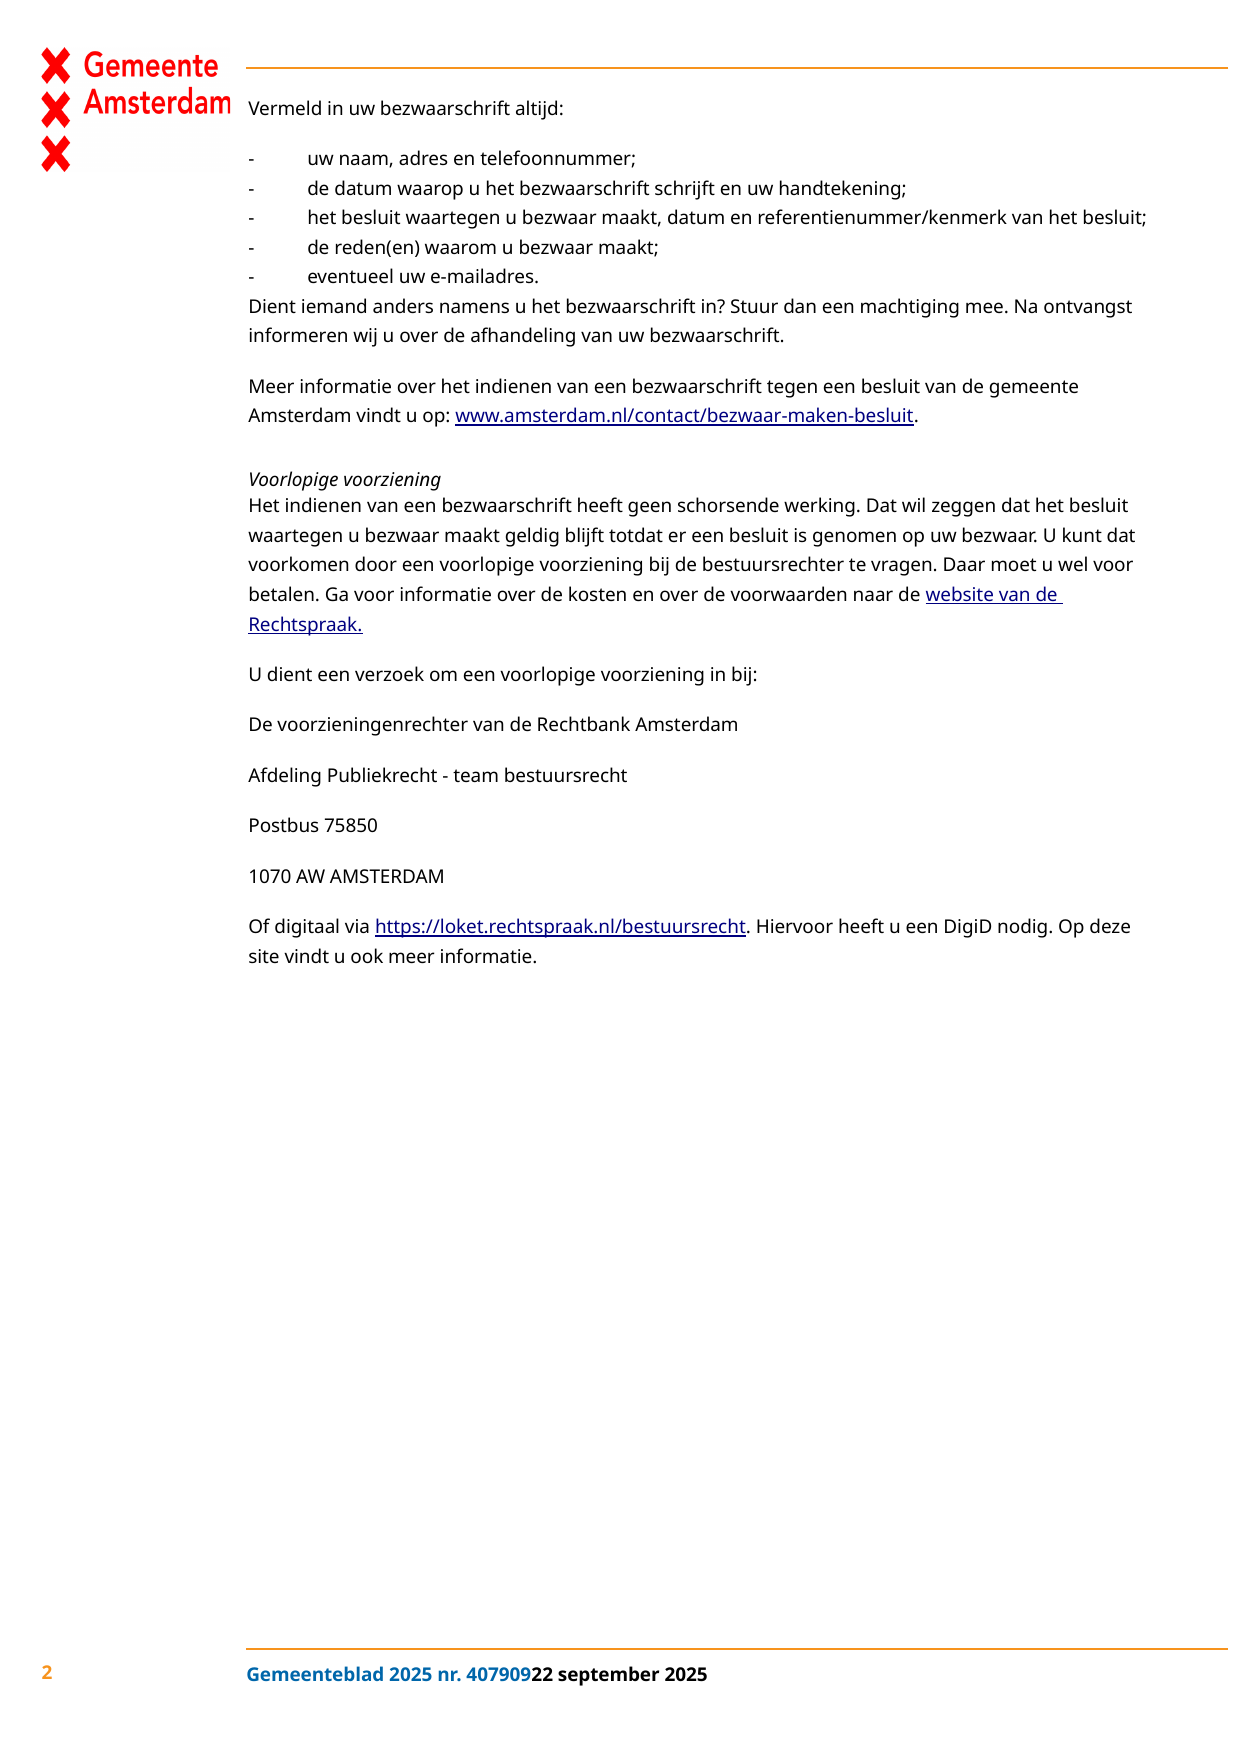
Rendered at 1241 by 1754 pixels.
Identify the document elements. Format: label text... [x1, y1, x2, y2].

text Meer informatie over het indienen van een bezwaarschrift tegen een besluit van de gemeente Amsterdam vindt u op: www.amsterdam.nl/contact/bezwaar-maken-besluit. [248, 373, 1152, 428]
text Het indienen van een bezwaarschrift heeft geen schorsende werking. Dat wil zeggen dat het besluit waartegen u bezwaar maakt geldig blijft totdat er een besluit is genomen op uw bezwaar. U kunt dat voorkomen door een voorlopige voorziening bij de bestuursrechter te vragen. Daar moet u wel voor betalen. Ga voor informatie over de kosten en over de voorwaarden naar de website van de Rechtspraak. [248, 492, 1152, 636]
text 1070 AW AMSTERDAM [248, 863, 1152, 888]
text Postbus 75850 [248, 812, 1152, 838]
list het besluit waartegen u bezwaar maakt, datum en referentienummer/kenmerk van het besluit; [248, 204, 1152, 230]
text Of digitaal via https://loket.rechtspraak.nl/bestuursrecht. Hiervoor heeft u een DigiD nodig. Op deze site vindt u ook meer informatie. [248, 913, 1152, 968]
text U dient een verzoek om een voorlopige voorziening in bij: [248, 661, 1152, 687]
list de reden(en) waarom u bezwaar maakt; [248, 234, 1152, 260]
list uw naam, adres en telefoonnummer; [248, 145, 1152, 171]
picture [41, 47, 231, 172]
text Vermeld in uw bezwaarschrift altijd: [248, 95, 1152, 121]
text Voorlopige voorziening [248, 467, 1152, 492]
text De voorzieningenrechter van de Rechtbank Amsterdam [248, 712, 1152, 737]
text Dient iemand anders namens u het bezwaarschrift in? Stuur dan een machtiging mee. Na ontvangst informeren wij u over de afhandeling van uw bezwaarschrift. [248, 293, 1152, 348]
list de datum waarop u het bezwaarschrift schrijft en uw handtekening; [248, 175, 1152, 201]
list eventueel uw e-mailadres. [248, 263, 1152, 289]
text Afdeling Publiekrecht - team bestuursrecht [248, 762, 1152, 788]
